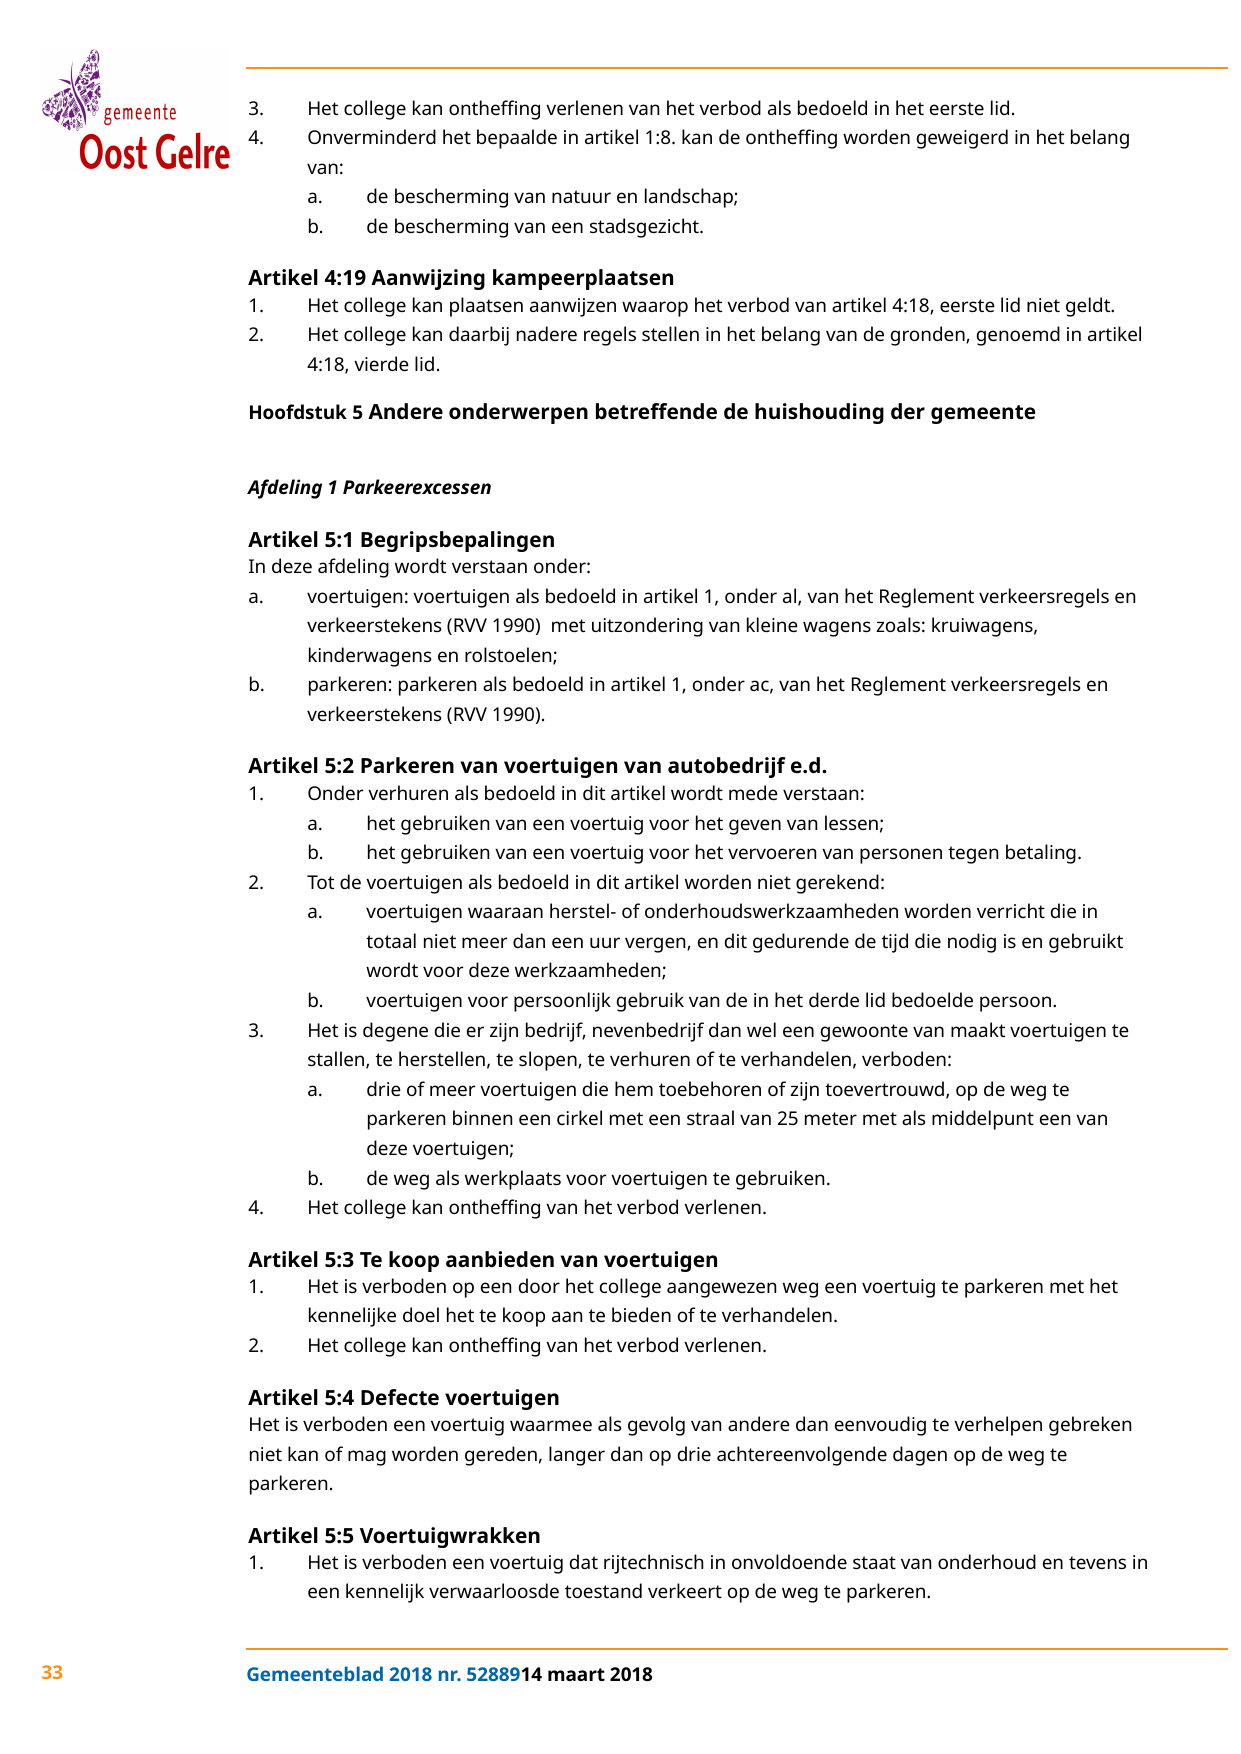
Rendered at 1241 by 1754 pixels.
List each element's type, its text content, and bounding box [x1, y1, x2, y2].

list de weg als werkplaats voor voertuigen te gebruiken. [307, 1165, 1152, 1190]
list Tot de voertuigen als bedoeld in dit artikel worden niet gerekend: [248, 869, 1152, 894]
list de bescherming van een stadsgezicht. [307, 213, 1152, 239]
list Het college kan ontheffing verlenen van het verbod als bedoeld in het eerste lid. [248, 95, 1152, 121]
text Artikel 5:5 Voertuigwrakken [248, 1521, 1152, 1549]
list het gebruiken van een voertuig voor het vervoeren van personen tegen betaling. [307, 839, 1152, 865]
list Het is verboden een voertuig dat rijtechnisch in onvoldoende staat van onderhoud en tevens in een kennelijk verwaarloosde toestand verkeert op de weg te parkeren. [248, 1549, 1152, 1604]
list parkeren: parkeren als bedoeld in artikel 1, onder ac, van het Reglement verkeersregels en verkeerstekens (RVV 1990). [248, 672, 1152, 727]
list Het is degene die er zijn bedrijf, nevenbedrijf dan wel een gewoonte van maakt voertuigen te stallen, te herstellen, te slopen, te verhuren of te verhandelen, verboden: [248, 1017, 1152, 1072]
list Onverminderd het bepaalde in artikel 1:8. kan de ontheffing worden geweigerd in het belang van: [248, 124, 1152, 180]
list Het college kan ontheffing van het verbod verlenen. [248, 1194, 1152, 1220]
list Het college kan daarbij nadere regels stellen in het belang van de gronden, genoemd in artikel 4:18, vierde lid. [248, 322, 1152, 377]
text Artikel 5:1 Begripsbepalingen [248, 525, 1152, 553]
list drie of meer voertuigen die hem toebehoren of zijn toevertrouwd, op de weg te parkeren binnen een cirkel met een straal van 25 meter met als middelpunt een van deze voertuigen; [307, 1076, 1152, 1161]
list de bescherming van natuur en landschap; [307, 183, 1152, 209]
list voertuigen: voertuigen als bedoeld in artikel 1, onder al, van het Reglement verkeersregels en verkeerstekens (RVV 1990) met uitzondering van kleine wagens zoals: kruiwagens, kinderwagens en rolstoelen; [248, 583, 1152, 668]
list Het college kan plaatsen aanwijzen waarop het verbod van artikel 4:18, eerste lid niet geldt. [248, 292, 1152, 318]
list het gebruiken van een voertuig voor het geven van lessen; [307, 810, 1152, 835]
text Hoofdstuk 5 Andere onderwerpen betreffende de huishouding der gemeente [248, 397, 1152, 425]
picture [41, 47, 231, 172]
list voertuigen voor persoonlijk gebruik van de in het derde lid bedoelde persoon. [307, 987, 1152, 1013]
text In deze afdeling wordt verstaan onder: [248, 553, 1152, 579]
list Het is verboden op een door het college aangewezen weg een voertuig te parkeren met het kennelijke doel het te koop aan te bieden of te verhandelen. [248, 1273, 1152, 1328]
text Artikel 5:2 Parkeren van voertuigen van autobedrijf e.d. [248, 752, 1152, 780]
text Artikel 4:19 Aanwijzing kampeerplaatsen [248, 263, 1152, 292]
text Artikel 5:3 Te koop aanbieden van voertuigen [248, 1245, 1152, 1273]
list voertuigen waaraan herstel- of onderhoudswerkzaamheden worden verricht die in totaal niet meer dan een uur vergen, en dit gedurende de tijd die nodig is en gebruikt wordt voor deze werkzaamheden; [307, 898, 1152, 983]
text Artikel 5:4 Defecte voertuigen [248, 1383, 1152, 1411]
list Het college kan ontheffing van het verbod verlenen. [248, 1332, 1152, 1358]
text Het is verboden een voertuig waarmee als gevolg van andere dan eenvoudig te verhelpen gebreken niet kan of mag worden gereden, langer dan op drie achtereenvolgende dagen op de weg te parkeren. [248, 1411, 1152, 1496]
list Onder verhuren als bedoeld in dit artikel wordt mede verstaan: [248, 780, 1152, 806]
text Afdeling 1 Parkeerexcessen [248, 474, 1152, 500]
